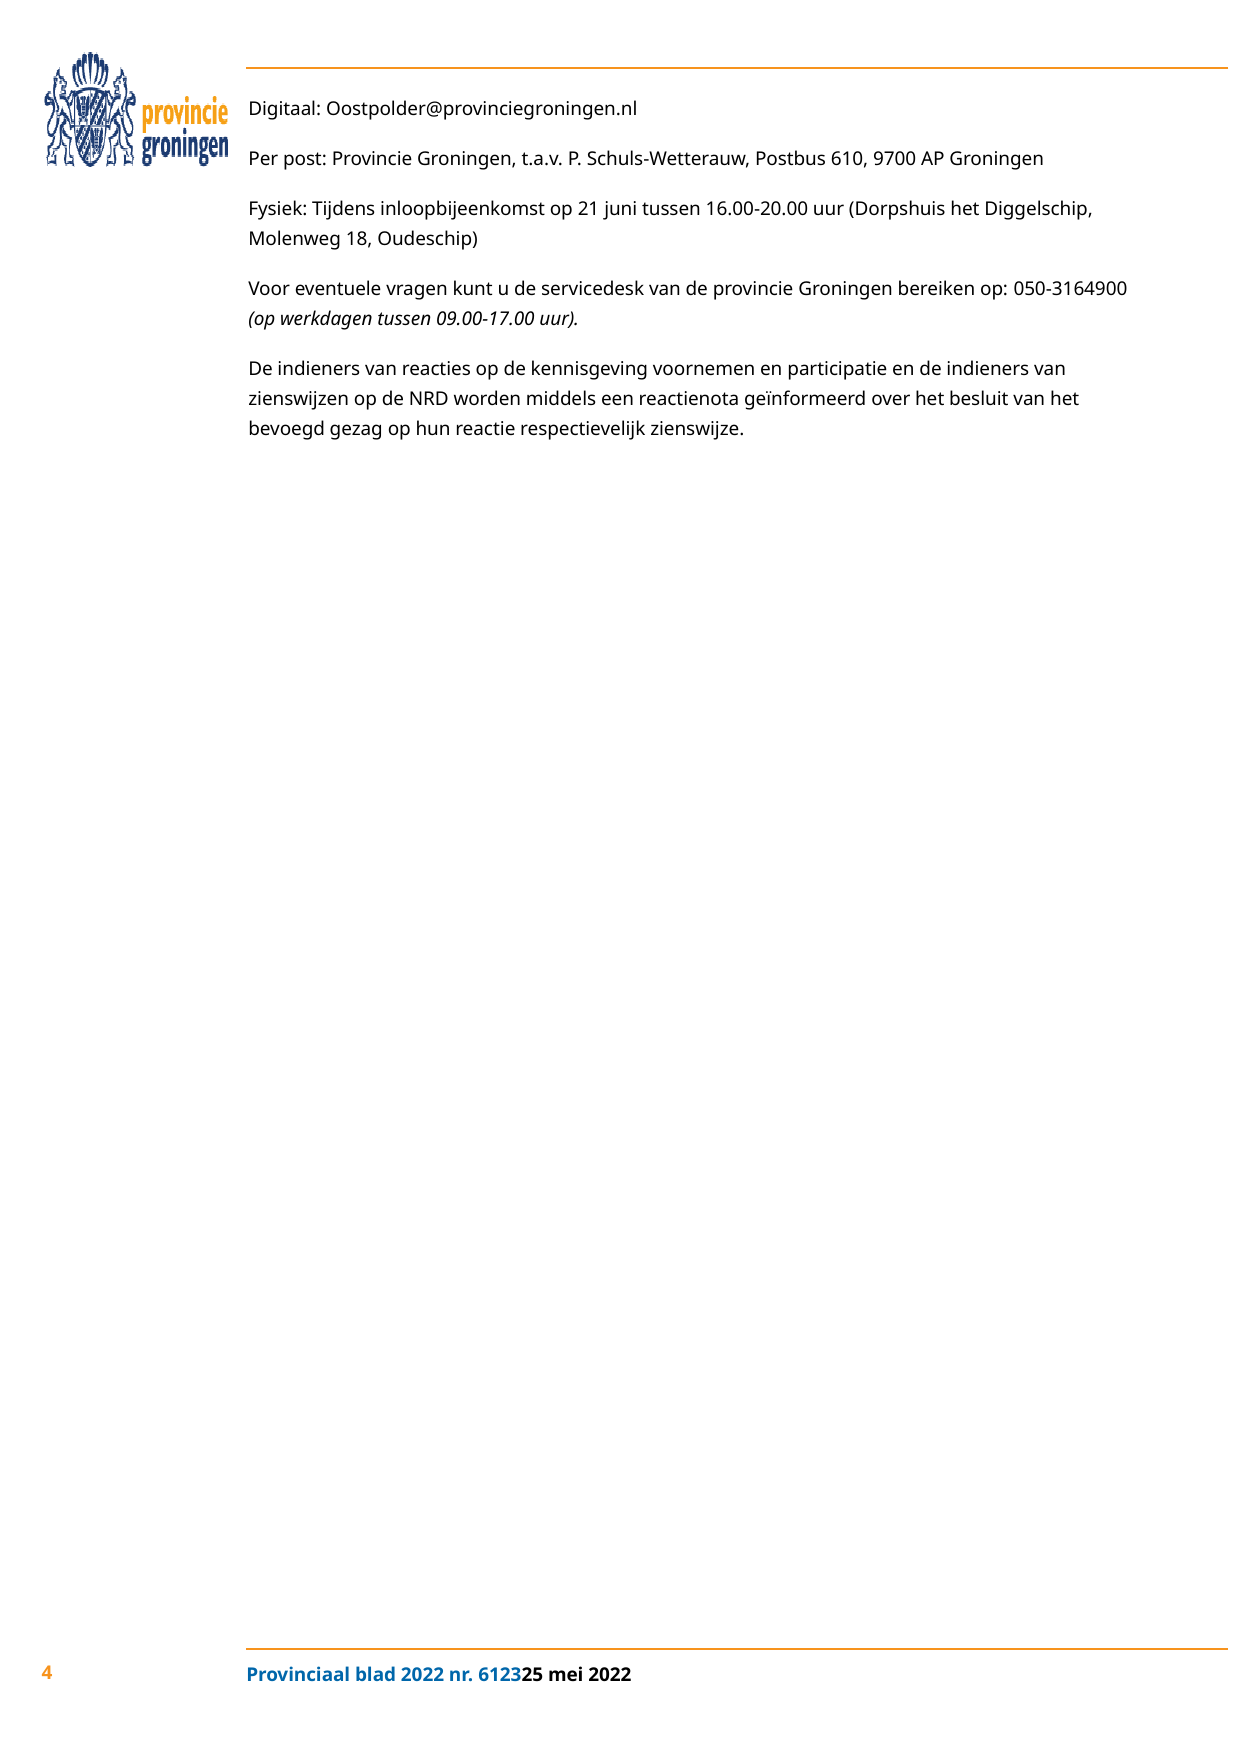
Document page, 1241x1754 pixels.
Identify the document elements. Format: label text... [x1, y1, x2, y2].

picture [41, 47, 231, 172]
text Per post: Provincie Groningen, t.a.v. P. Schuls-Wetterauw, Postbus 610, 9700 AP Groningen [248, 145, 1152, 171]
text Fysiek: Tijdens inloopbijeenkomst op 21 juni tussen 16.00-20.00 uur (Dorpshuis het Diggelschip, Molenweg 18, Oudeschip) [248, 196, 1152, 251]
text De indieners van reacties op de kennisgeving voornemen en participatie en de indieners van zienswijzen op de NRD worden middels een reactienota geïnformeerd over het besluit van het bevoegd gezag op hun reactie respectievelijk zienswijze. [248, 356, 1152, 441]
text Digitaal: Oostpolder@provinciegroningen.nl [248, 95, 1152, 121]
text Voor eventuele vragen kunt u de servicedesk van de provincie Groningen bereiken op: 050-3164900 (op werkdagen tussen 09.00-17.00 uur). [248, 276, 1152, 331]
